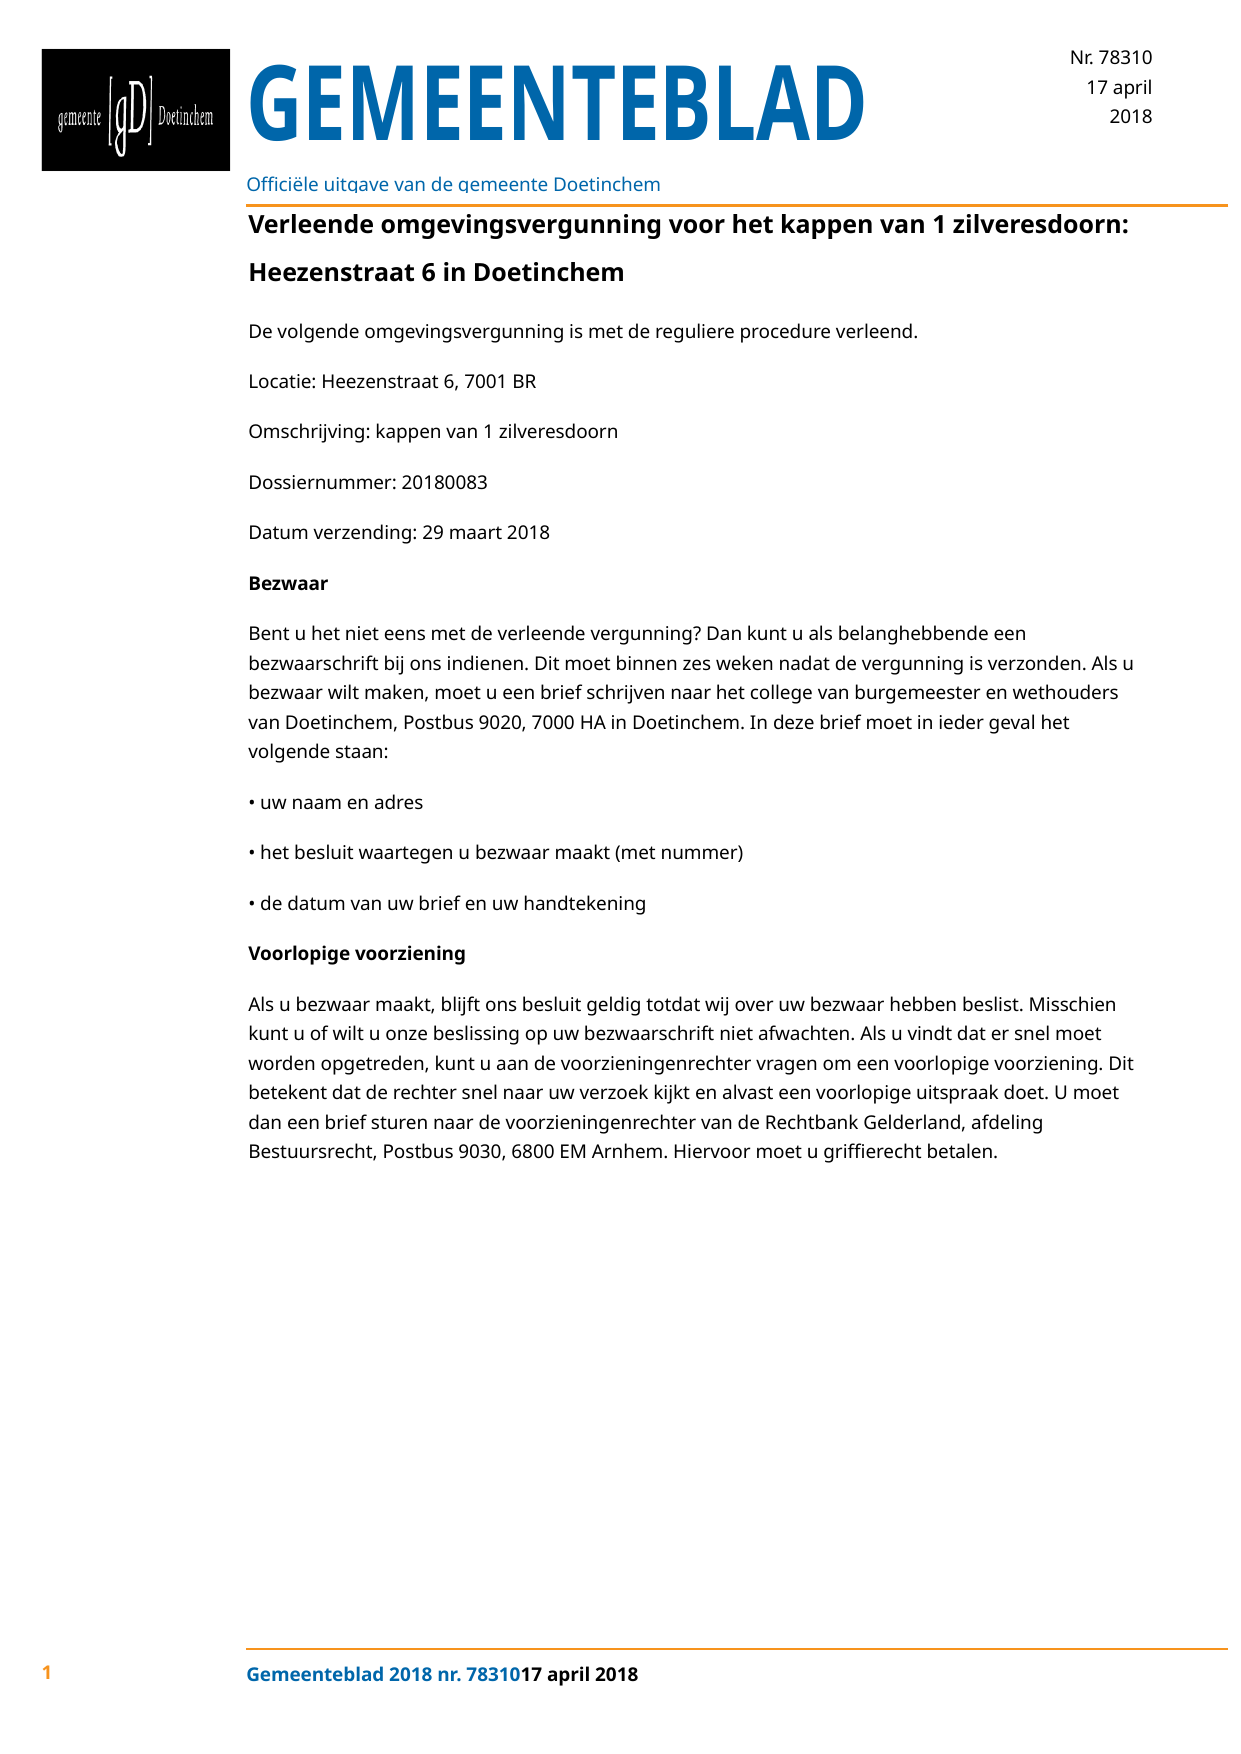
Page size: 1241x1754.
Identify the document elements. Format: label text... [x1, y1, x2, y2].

text De volgende omgevingsvergunning is met de reguliere procedure verleend. [248, 318, 1152, 344]
text Verleende omgevingsvergunning voor het kappen van 1 zilveresdoorn: Heezenstraat 6 in Doetinchem [248, 207, 1152, 288]
picture [41, 47, 231, 172]
text Als u bezwaar maakt, blijft ons besluit geldig totdat wij over uw bezwaar hebben beslist. Misschien kunt u of wilt u onze beslissing op uw bezwaarschrift niet afwachten. Als u vindt dat er snel moet worden opgetreden, kunt u aan de voorzieningenrechter vragen om een voorlopige voorziening. Dit betekent dat de rechter snel naar uw verzoek kijkt en alvast een voorlopige uitspraak doet. U moet dan een brief sturen naar de voorzieningenrechter van de Rechtbank Gelderland, afdeling Bestuursrecht, Postbus 9030, 6800 EM Arnhem. Hiervoor moet u griffierecht betalen. [248, 991, 1152, 1164]
text • het besluit waartegen u bezwaar maakt (met nummer) [248, 839, 1152, 865]
text Locatie: Heezenstraat 6, 7001 BR [248, 368, 1152, 394]
text Omschrijving: kappen van 1 zilveresdoorn [248, 419, 1152, 444]
text • uw naam en adres [248, 789, 1152, 815]
text Bent u het niet eens met de verleende vergunning? Dan kunt u als belanghebbende een bezwaarschrift bij ons indienen. Dit moet binnen zes weken nadat de vergunning is verzonden. Als u bezwaar wilt maken, moet u een brief schrijven naar het college van burgemeester en wethouders van Doetinchem, Postbus 9020, 7000 HA in Doetinchem. In deze brief moet in ieder geval het volgende staan: [248, 620, 1152, 764]
text Bezwaar [248, 570, 1152, 596]
text Voorlopige voorziening [248, 940, 1152, 966]
text Dossiernummer: 20180083 [248, 469, 1152, 495]
text • de datum van uw brief en uw handtekening [248, 890, 1152, 916]
text Datum verzending: 29 maart 2018 [248, 519, 1152, 545]
